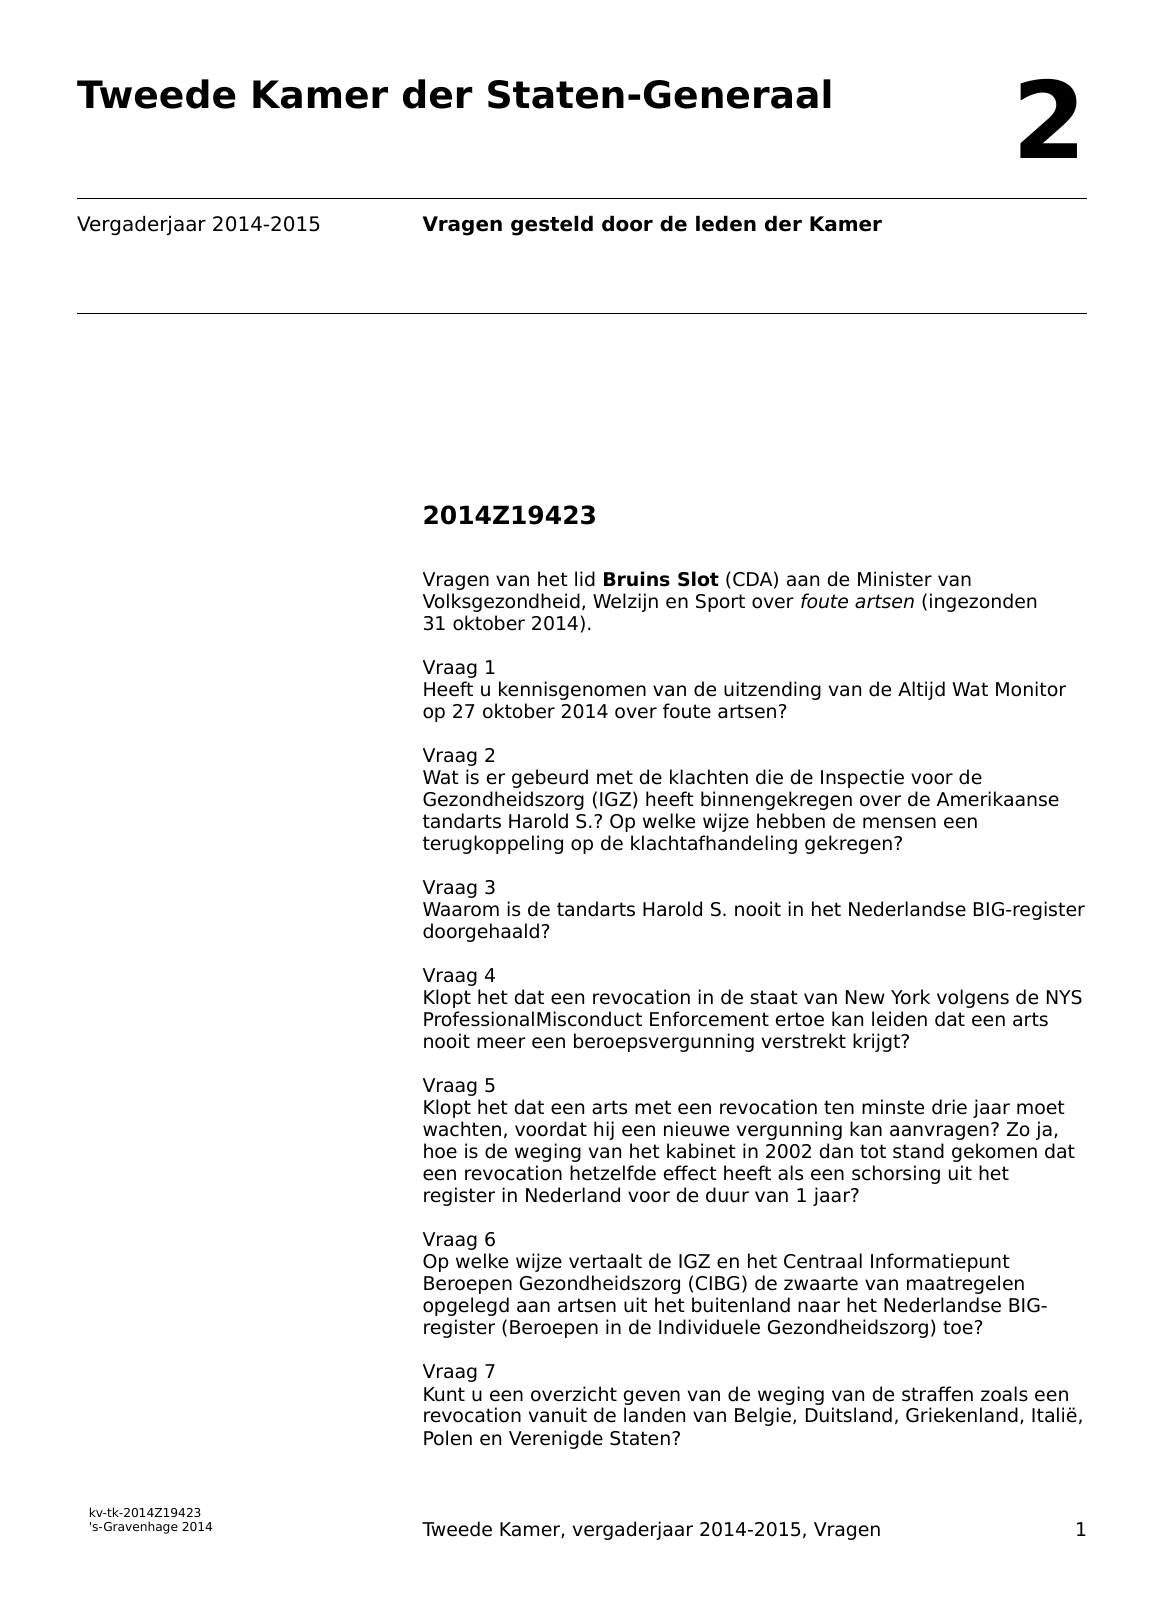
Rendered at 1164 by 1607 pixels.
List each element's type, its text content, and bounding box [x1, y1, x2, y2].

text Vragen van het lid Bruins Slot (CDA) aan de Minister van Volksgezondheid, Welzijn en Sport over foute artsen (ingezonden 31 oktober 2014). [422, 569, 1087, 635]
text Vraag 7 [422, 1361, 1087, 1383]
text Klopt het dat een revocation in de staat van New York volgens de NYS ProfessionalMisconduct Enforcement ertoe kan leiden dat een arts nooit meer een beroepsvergunning verstrekt krijgt? [422, 987, 1087, 1053]
text Wat is er gebeurd met de klachten die de Inspectie voor de Gezondheidszorg (IGZ) heeft binnengekregen over de Amerikaanse tandarts Harold S.? Op welke wijze hebben de mensen een terugkoppeling op de klachtafhandeling gekregen? [422, 767, 1087, 855]
text Vraag 1 [422, 657, 1087, 679]
text kv-tk-2014Z19423 [88, 1506, 323, 1520]
table_cell Vergaderjaar 2014-2015 [77, 199, 422, 313]
text 2014Z19423 [422, 501, 1087, 531]
text Vraag 5 [422, 1075, 1087, 1097]
table_cell Vragen gesteld door de leden der Kamer [422, 199, 1087, 313]
text Vraag 3 [422, 877, 1087, 899]
text Op welke wijze vertaalt de IGZ en het Centraal Informatiepunt Beroepen Gezondheidszorg (CIBG) de zwaarte van maatregelen opgelegd aan artsen uit het buitenland naar het Nederlandse BIG-register (Beroepen in de Individuele Gezondheidszorg) toe? [422, 1251, 1087, 1339]
text Waarom is de tandarts Harold S. nooit in het Nederlandse BIG-register doorgehaald? [422, 899, 1087, 943]
text Klopt het dat een arts met een revocation ten minste drie jaar moet wachten, voordat hij een nieuwe vergunning kan aanvragen? Zo ja, hoe is de weging van het kabinet in 2002 dan tot stand gekomen dat een revocation hetzelfde effect heeft als een schorsing uit het register in Nederland voor de duur van 1 jaar? [422, 1097, 1087, 1207]
text Kunt u een overzicht geven van de weging van de straffen zoals een revocation vanuit de landen van Belgie, Duitsland, Griekenland, Italië, Polen en Verenigde Staten? [422, 1383, 1087, 1449]
table_header 2 [886, 59, 1087, 198]
text Vraag 2 [422, 745, 1087, 767]
table_header Tweede Kamer der Staten-Generaal [77, 59, 886, 198]
text 's-Gravenhage 2014 [88, 1520, 323, 1534]
text Vraag 4 [422, 965, 1087, 987]
text Heeft u kennisgenomen van de uitzending van de Altijd Wat Monitor op 27 oktober 2014 over foute artsen? [422, 679, 1087, 723]
text Vraag 6 [422, 1229, 1087, 1251]
